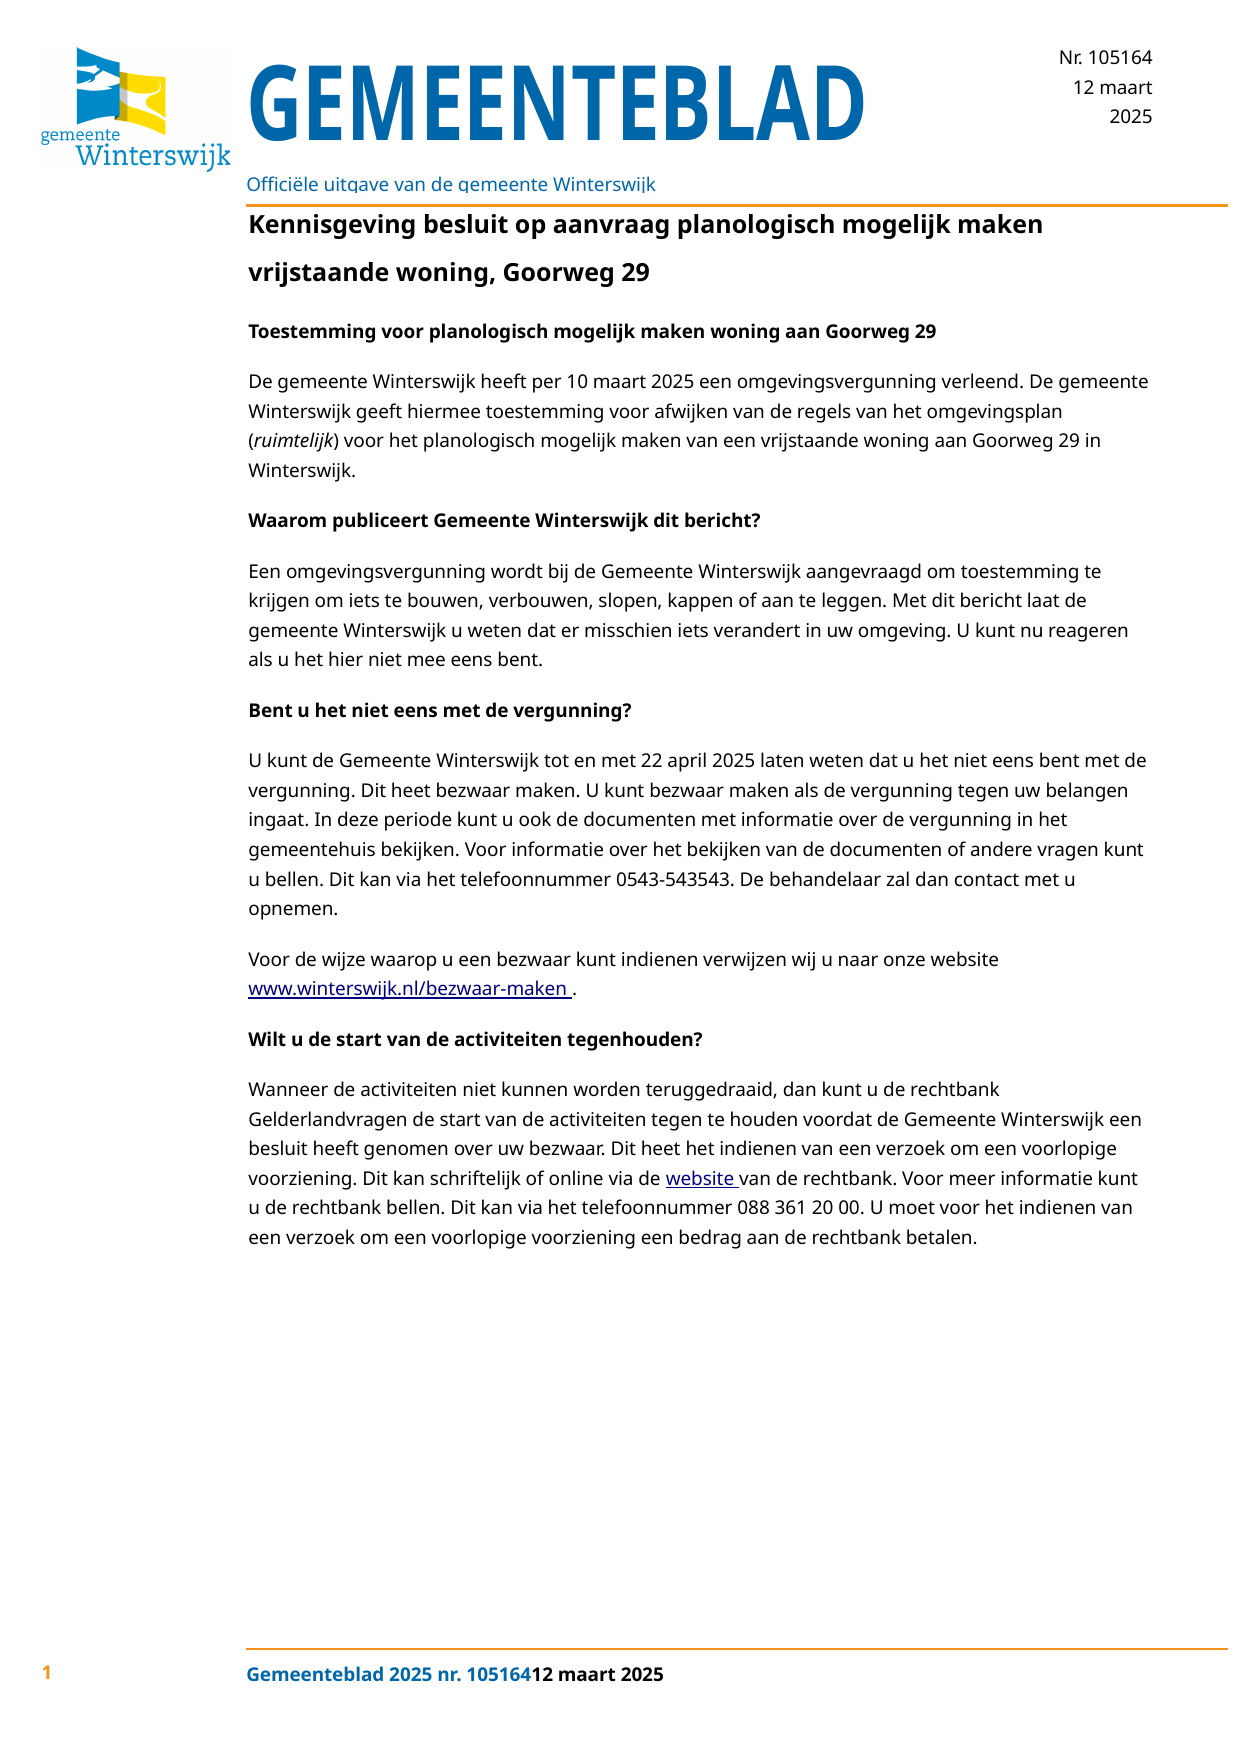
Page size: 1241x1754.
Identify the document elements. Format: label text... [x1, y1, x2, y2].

text U kunt de Gemeente Winterswijk tot en met 22 april 2025 laten weten dat u het niet eens bent met de vergunning. Dit heet bezwaar maken. U kunt bezwaar maken als de vergunning tegen uw belangen ingaat. In deze periode kunt u ook de documenten met informatie over de vergunning in het gemeentehuis bekijken. Voor informatie over het bekijken van de documenten of andere vragen kunt u bellen. Dit kan via het telefoonnummer 0543-543543. De behandelaar zal dan contact met u opnemen. [248, 747, 1152, 921]
picture [41, 47, 231, 172]
text Bent u het niet eens met de vergunning? [248, 697, 1152, 723]
text Wilt u de start van de activiteiten tegenhouden? [248, 1026, 1152, 1052]
text Een omgevingsvergunning wordt bij de Gemeente Winterswijk aangevraagd om toestemming te krijgen om iets te bouwen, verbouwen, slopen, kappen of aan te leggen. Met dit bericht laat de gemeente Winterswijk u weten dat er misschien iets verandert in uw omgeving. U kunt nu reageren als u het hier niet mee eens bent. [248, 558, 1152, 672]
text Toestemming voor planologisch mogelijk maken woning aan Goorweg 29 [248, 318, 1152, 344]
text Voor de wijze waarop u een bezwaar kunt indienen verwijzen wij u naar onze website www.winterswijk.nl/bezwaar-maken . [248, 946, 1152, 1001]
picture [225, 153, 231, 162]
text Waarom publiceert Gemeente Winterswijk dit bericht? [248, 507, 1152, 533]
text Wanneer de activiteiten niet kunnen worden teruggedraaid, dan kunt u de rechtbank Gelderlandvragen de start van de activiteiten tegen te houden voordat de Gemeente Winterswijk een besluit heeft genomen over uw bezwaar. Dit heet het indienen van een verzoek om een voorlopige voorziening. Dit kan schriftelijk of online via de website van de rechtbank. Voor meer informatie kunt u de rechtbank bellen. Dit kan via het telefoonnummer 088 361 20 00. U moet voor het indienen van een verzoek om een voorlopige voorziening een bedrag aan de rechtbank betalen. [248, 1076, 1152, 1250]
text De gemeente Winterswijk heeft per 10 maart 2025 een omgevingsvergunning verleend. De gemeente Winterswijk geeft hiermee toestemming voor afwijken van de regels van het omgevingsplan (ruimtelijk) voor het planologisch mogelijk maken van een vrijstaande woning aan Goorweg 29 in Winterswijk. [248, 368, 1152, 483]
text Kennisgeving besluit op aanvraag planologisch mogelijk maken vrijstaande woning, Goorweg 29 [248, 207, 1152, 288]
